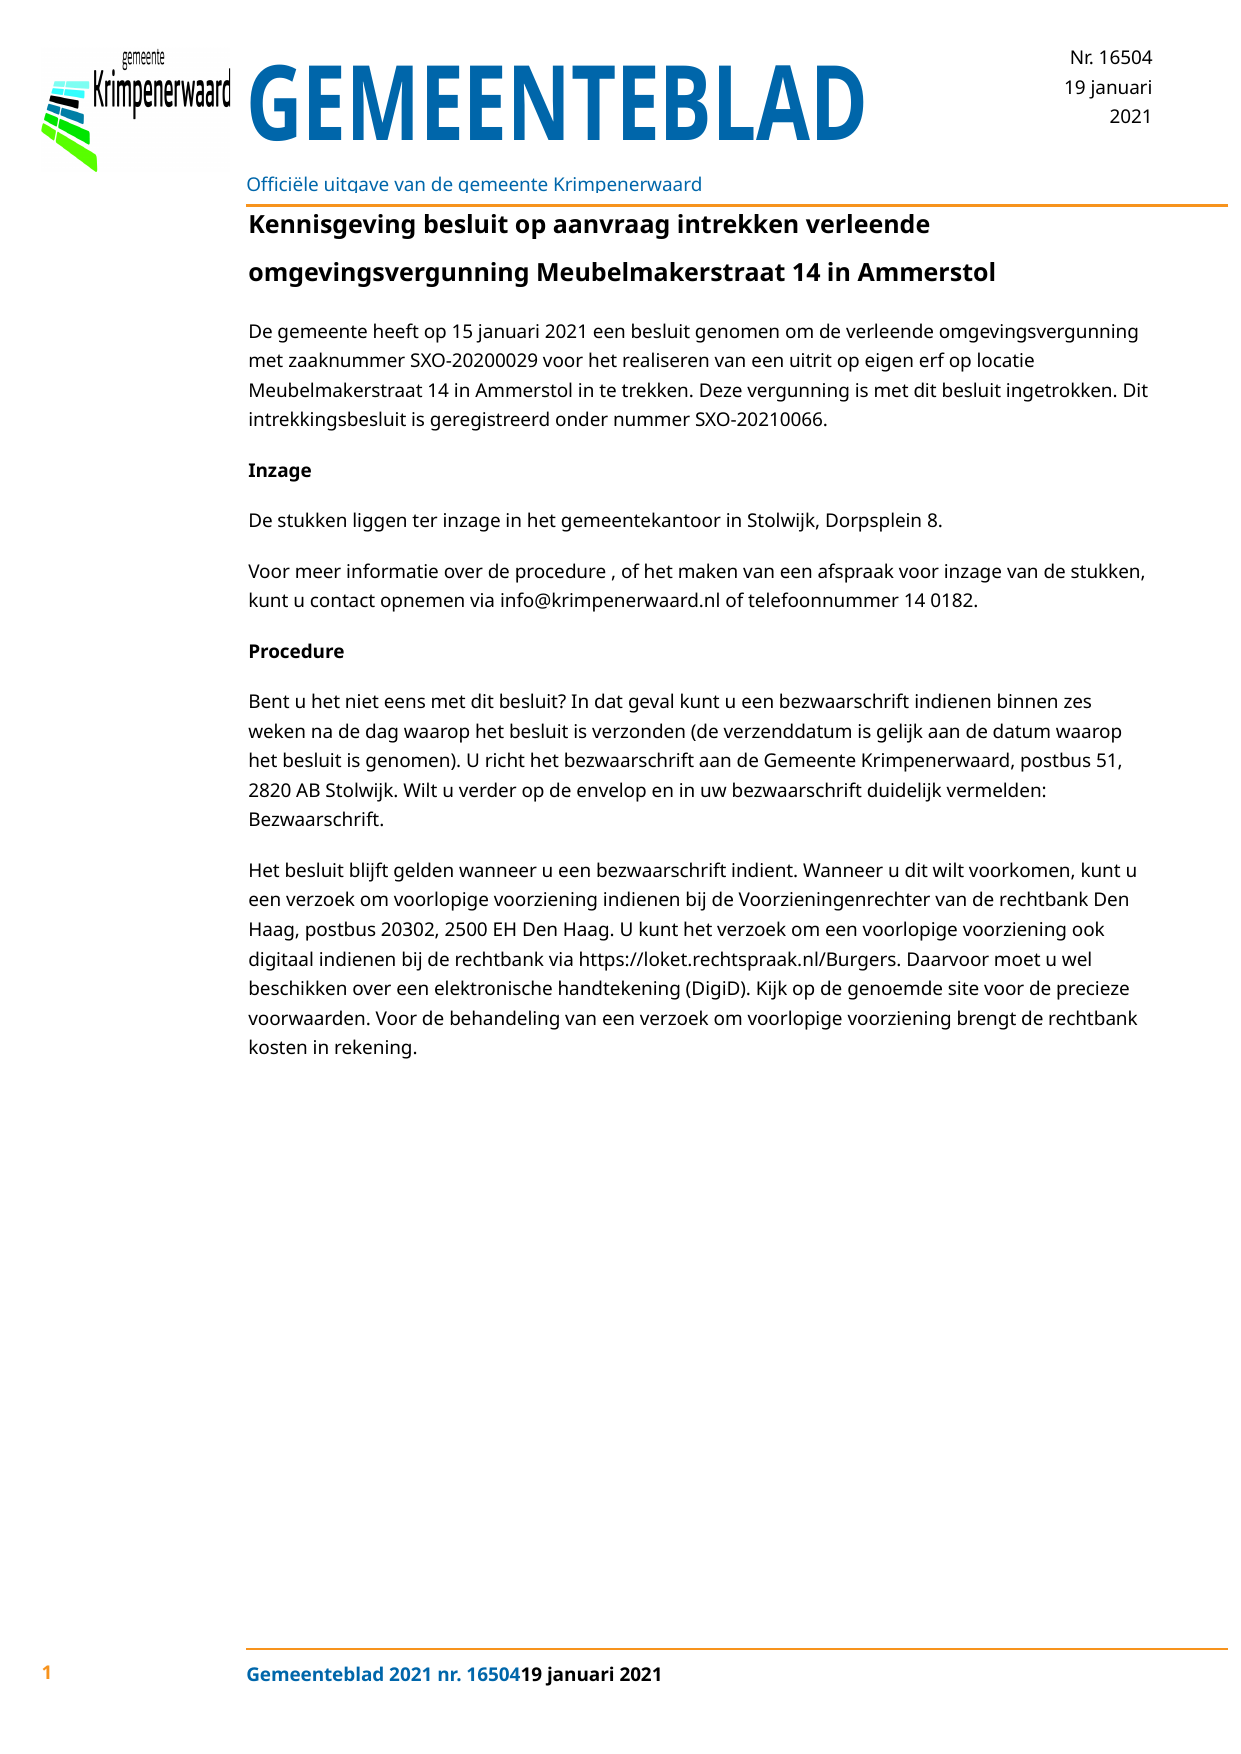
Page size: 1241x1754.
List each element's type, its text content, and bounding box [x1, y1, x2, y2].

text Procedure [248, 638, 1152, 664]
text Voor meer informatie over de procedure , of het maken van een afspraak voor inzage van de stukken, kunt u contact opnemen via info@krimpenerwaard.nl of telefoonnummer 14 0182. [248, 558, 1152, 613]
text Bent u het niet eens met dit besluit? In dat geval kunt u een bezwaarschrift indienen binnen zes weken na de dag waarop het besluit is verzonden (de verzenddatum is gelijk aan de datum waarop het besluit is genomen). U richt het bezwaarschrift aan de Gemeente Krimpenerwaard, postbus 51, 2820 AB Stolwijk. Wilt u verder op de envelop en in uw bezwaarschrift duidelijk vermelden: Bezwaarschrift. [248, 688, 1152, 832]
text Kennisgeving besluit op aanvraag intrekken verleende omgevingsvergunning Meubelmakerstraat 14 in Ammerstol [248, 207, 1152, 288]
text De gemeente heeft op 15 januari 2021 een besluit genomen om de verleende omgevingsvergunning met zaaknummer SXO-20200029 voor het realiseren van een uitrit op eigen erf op locatie Meubelmakerstraat 14 in Ammerstol in te trekken. Deze vergunning is met dit besluit ingetrokken. Dit intrekkingsbesluit is geregistreerd onder nummer SXO-20210066. [248, 318, 1152, 432]
text Het besluit blijft gelden wanneer u een bezwaarschrift indient. Wanneer u dit wilt voorkomen, kunt u een verzoek om voorlopige voorziening indienen bij de Voorzieningenrechter van de rechtbank Den Haag, postbus 20302, 2500 EH Den Haag. U kunt het verzoek om een voorlopige voorziening ook digitaal indienen bij de rechtbank via https://loket.rechtspraak.nl/Burgers. Daarvoor moet u wel beschikken over een elektronische handtekening (DigiD). Kijk op de genoemde site voor de precieze voorwaarden. Voor de behandeling van een verzoek om voorlopige voorziening brengt de rechtbank kosten in rekening. [248, 857, 1152, 1060]
picture [41, 47, 231, 172]
text Inzage [248, 457, 1152, 483]
text De stukken liggen ter inzage in het gemeentekantoor in Stolwijk, Dorpsplein 8. [248, 507, 1152, 533]
